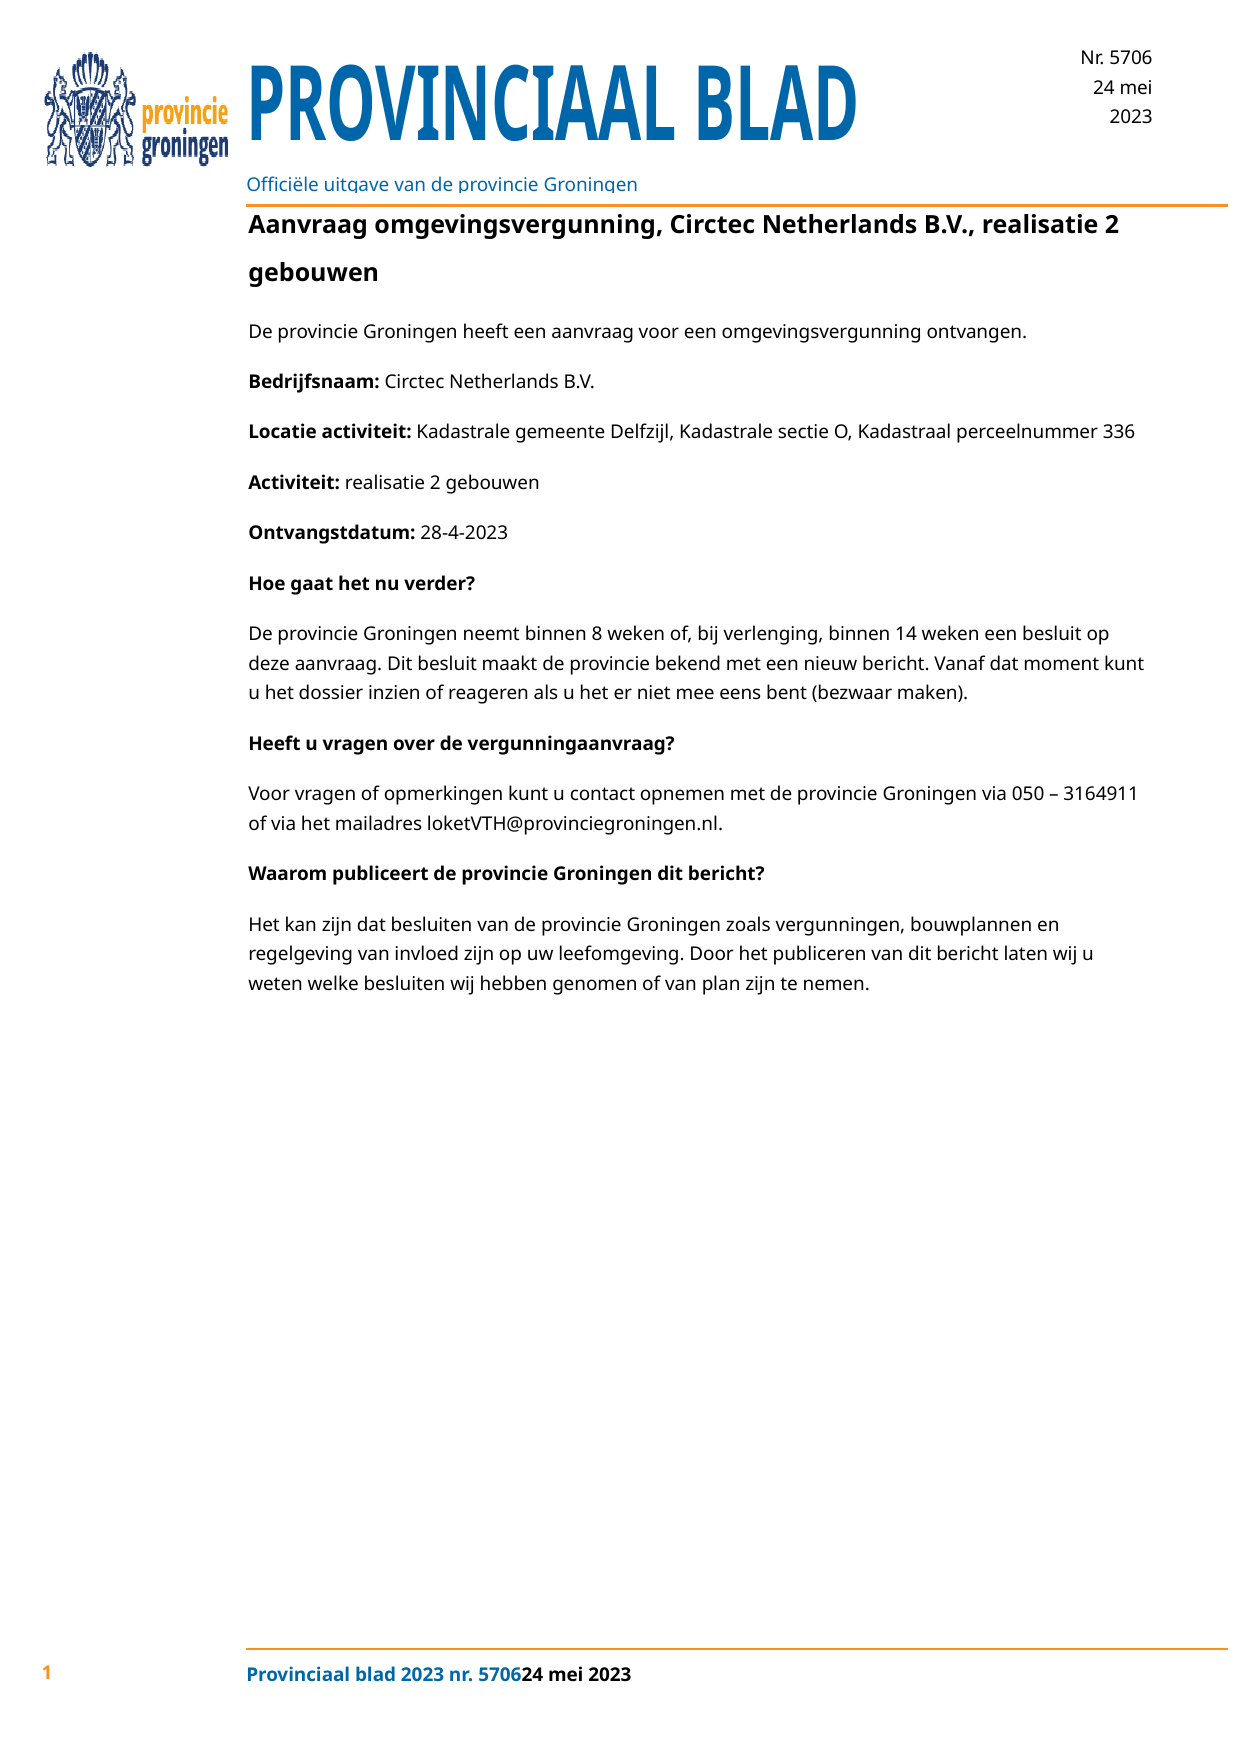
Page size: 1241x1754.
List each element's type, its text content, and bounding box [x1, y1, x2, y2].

text Activiteit: realisatie 2 gebouwen [248, 469, 1152, 495]
picture [41, 47, 231, 172]
text Heeft u vragen over de vergunningaanvraag? [248, 730, 1152, 756]
text Waarom publiceert de provincie Groningen dit bericht? [248, 860, 1152, 886]
text Locatie activiteit: Kadastrale gemeente Delfzijl, Kadastrale sectie O, Kadastraal perceelnummer 336 [248, 419, 1152, 444]
text Hoe gaat het nu verder? [248, 570, 1152, 596]
text De provincie Groningen heeft een aanvraag voor een omgevingsvergunning ontvangen. [248, 318, 1152, 344]
text Ontvangstdatum: 28-4-2023 [248, 519, 1152, 545]
text Bedrijfsnaam: Circtec Netherlands B.V. [248, 368, 1152, 394]
text Aanvraag omgevingsvergunning, Circtec Netherlands B.V., realisatie 2 gebouwen [248, 207, 1152, 288]
text Voor vragen of opmerkingen kunt u contact opnemen met de provincie Groningen via 050 – 3164911 of via het mailadres loketVTH@provinciegroningen.nl. [248, 780, 1152, 836]
text Het kan zijn dat besluiten van de provincie Groningen zoals vergunningen, bouwplannen en regelgeving van invloed zijn op uw leefomgeving. Door het publiceren van dit bericht laten wij u weten welke besluiten wij hebben genomen of van plan zijn te nemen. [248, 911, 1152, 996]
text De provincie Groningen neemt binnen 8 weken of, bij verlenging, binnen 14 weken een besluit op deze aanvraag. Dit besluit maakt de provincie bekend met een nieuw bericht. Vanaf dat moment kunt u het dossier inzien of reageren als u het er niet mee eens bent (bezwaar maken). [248, 620, 1152, 705]
